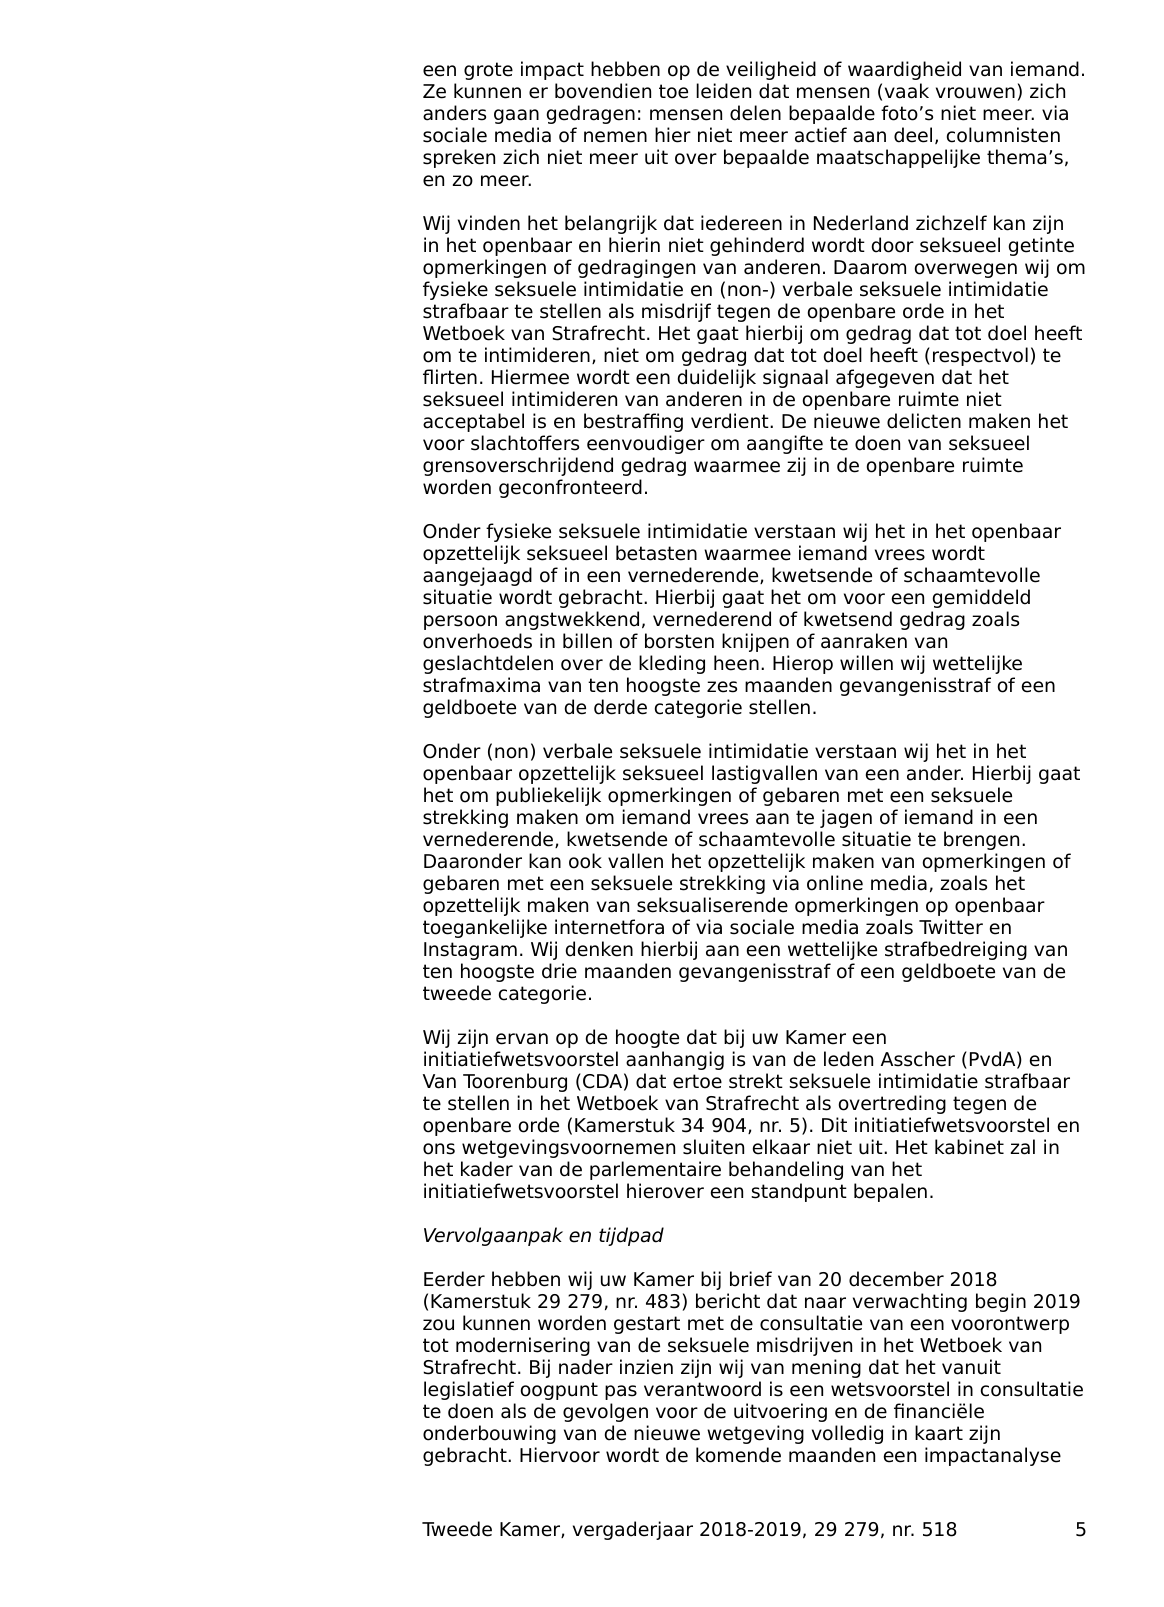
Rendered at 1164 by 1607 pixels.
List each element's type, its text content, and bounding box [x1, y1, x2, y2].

subtitle Vervolgaanpak en tijdpad [422, 1225, 1087, 1247]
text Eerder hebben wij uw Kamer bij brief van 20 december 2018 (Kamerstuk 29 279, nr. 483) bericht dat naar verwachting begin 2019 zou kunnen worden gestart met de consultatie van een voorontwerp tot modernisering van de seksuele misdrijven in het Wetboek van Strafrecht. Bij nader inzien zijn wij van mening dat het vanuit legislatief oogpunt pas verantwoord is een wetsvoorstel in consultatie te doen als de gevolgen voor de uitvoering en de financiële onderbouwing van de nieuwe wetgeving volledig in kaart zijn gebracht. Hiervoor wordt de komende maanden een impactanalyse [422, 1269, 1087, 1467]
text Onder (non) verbale seksuele intimidatie verstaan wij het in het openbaar opzettelijk seksueel lastigvallen van een ander. Hierbij gaat het om publiekelijk opmerkingen of gebaren met een seksuele strekking maken om iemand vrees aan te jagen of iemand in een vernederende, kwetsende of schaamtevolle situatie te brengen. Daaronder kan ook vallen het opzettelijk maken van opmerkingen of gebaren met een seksuele strekking via online media, zoals het opzettelijk maken van seksualiserende opmerkingen op openbaar toegankelijke internetfora of via sociale media zoals Twitter en Instagram. Wij denken hierbij aan een wettelijke strafbedreiging van ten hoogste drie maanden gevangenisstraf of een geldboete van de tweede categorie. [422, 741, 1087, 1005]
text Onder fysieke seksuele intimidatie verstaan wij het in het openbaar opzettelijk seksueel betasten waarmee iemand vrees wordt aangejaagd of in een vernederende, kwetsende of schaamtevolle situatie wordt gebracht. Hierbij gaat het om voor een gemiddeld persoon angstwekkend, vernederend of kwetsend gedrag zoals onverhoeds in billen of borsten knijpen of aanraken van geslachtdelen over de kleding heen. Hierop willen wij wettelijke strafmaxima van ten hoogste zes maanden gevangenisstraf of een geldboete van de derde categorie stellen. [422, 521, 1087, 719]
text Wij zijn ervan op de hoogte dat bij uw Kamer een initiatiefwetsvoorstel aanhangig is van de leden Asscher (PvdA) en Van Toorenburg (CDA) dat ertoe strekt seksuele intimidatie strafbaar te stellen in het Wetboek van Strafrecht als overtreding tegen de openbare orde (Kamerstuk 34 904, nr. 5). Dit initiatiefwetsvoorstel en ons wetgevingsvoornemen sluiten elkaar niet uit. Het kabinet zal in het kader van de parlementaire behandeling van het initiatiefwetsvoorstel hierover een standpunt bepalen. [422, 1027, 1087, 1203]
text Wij vinden het belangrijk dat iedereen in Nederland zichzelf kan zijn in het openbaar en hierin niet gehinderd wordt door seksueel getinte opmerkingen of gedragingen van anderen. Daarom overwegen wij om fysieke seksuele intimidatie en (non-) verbale seksuele intimidatie strafbaar te stellen als misdrijf tegen de openbare orde in het Wetboek van Strafrecht. Het gaat hierbij om gedrag dat tot doel heeft om te intimideren, niet om gedrag dat tot doel heeft (respectvol) te flirten. Hiermee wordt een duidelijk signaal afgegeven dat het seksueel intimideren van anderen in de openbare ruimte niet acceptabel is en bestraffing verdient. De nieuwe delicten maken het voor slachtoffers eenvoudiger om aangifte te doen van seksueel grensoverschrijdend gedrag waarmee zij in de openbare ruimte worden geconfronteerd. [422, 213, 1087, 499]
text een grote impact hebben op de veiligheid of waardigheid van iemand. Ze kunnen er bovendien toe leiden dat mensen (vaak vrouwen) zich anders gaan gedragen: mensen delen bepaalde foto’s niet meer. via sociale media of nemen hier niet meer actief aan deel, columnisten spreken zich niet meer uit over bepaalde maatschappelijke thema’s, en zo meer. [422, 59, 1087, 191]
